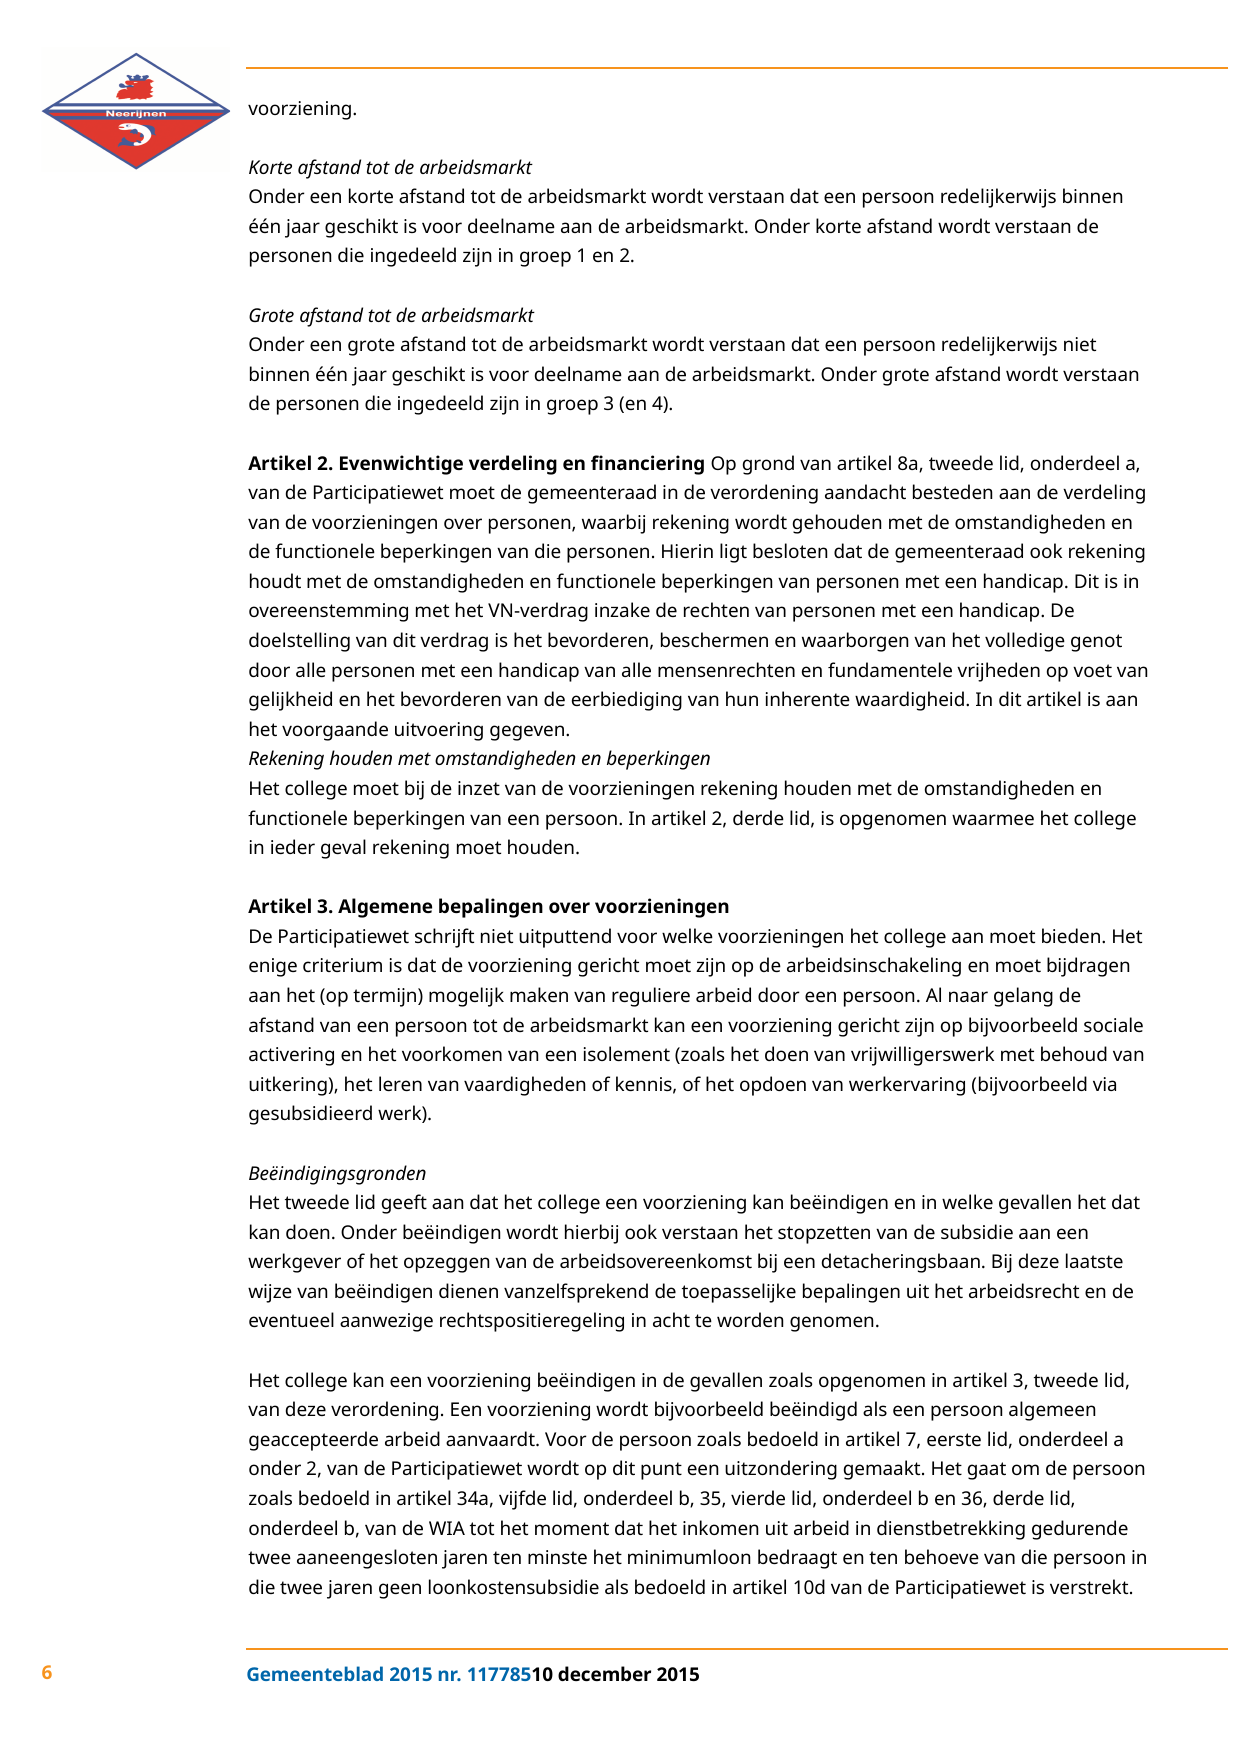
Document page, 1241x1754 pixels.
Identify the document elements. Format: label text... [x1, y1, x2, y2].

text Beëindigingsgronden [248, 1160, 1152, 1186]
text Het tweede lid geeft aan dat het college een voorziening kan beëindigen en in welke gevallen het dat kan doen. Onder beëindigen wordt hierbij ook verstaan het stopzetten van de subsidie aan een werkgever of het opzeggen van de arbeidsovereenkomst bij een detacheringsbaan. Bij deze laatste wijze van beëindigen dienen vanzelfsprekend de toepasselijke bepalingen uit het arbeidsrecht en de eventueel aanwezige rechtspositieregeling in acht te worden genomen. [248, 1189, 1152, 1333]
text Artikel 2. Evenwichtige verdeling en financiering Op grond van artikel 8a, tweede lid, onderdeel a, van de Participatiewet moet de gemeenteraad in de verordening aandacht besteden aan de verdeling van de voorzieningen over personen, waarbij rekening wordt gehouden met de omstandigheden en de functionele beperkingen van die personen. Hierin ligt besloten dat de gemeenteraad ook rekening houdt met de omstandigheden en functionele beperkingen van personen met een handicap. Dit is in overeenstemming met het VN-verdrag inzake de rechten van personen met een handicap. De doelstelling van dit verdrag is het bevorderen, beschermen en waarborgen van het volledige genot door alle personen met een handicap van alle mensenrechten en fundamentele vrijheden op voet van gelijkheid en het bevorderen van de eerbiediging van hun inherente waardigheid. In dit artikel is aan het voorgaande uitvoering gegeven. [248, 450, 1152, 742]
text Het college kan een voorziening beëindigen in de gevallen zoals opgenomen in artikel 3, tweede lid, van deze verordening. Een voorziening wordt bijvoorbeeld beëindigd als een persoon algemeen geaccepteerde arbeid aanvaardt. Voor de persoon zoals bedoeld in artikel 7, eerste lid, onderdeel a onder 2, van de Participatiewet wordt op dit punt een uitzondering gemaakt. Het gaat om de persoon zoals bedoeld in artikel 34a, vijfde lid, onderdeel b, 35, vierde lid, onderdeel b en 36, derde lid, onderdeel b, van de WIA tot het moment dat het inkomen uit arbeid in dienstbetrekking gedurende twee aaneengesloten jaren ten minste het minimumloon bedraagt en ten behoeve van die persoon in die twee jaren geen loonkostensubsidie als bedoeld in artikel 10d van de Participatiewet is verstrekt. [248, 1367, 1152, 1600]
text Het college moet bij de inzet van de voorzieningen rekening houden met de omstandigheden en functionele beperkingen van een persoon. In artikel 2, derde lid, is opgenomen waarmee het college in ieder geval rekening moet houden. [248, 775, 1152, 860]
text Korte afstand tot de arbeidsmarkt [248, 154, 1152, 180]
picture [41, 47, 231, 172]
text Grote afstand tot de arbeidsmarkt [248, 302, 1152, 328]
text Onder een korte afstand tot de arbeidsmarkt wordt verstaan dat een persoon redelijkerwijs binnen één jaar geschikt is voor deelname aan de arbeidsmarkt. Onder korte afstand wordt verstaan de personen die ingedeeld zijn in groep 1 en 2. [248, 183, 1152, 268]
text Artikel 3. Algemene bepalingen over voorzieningen [248, 893, 1152, 919]
text De Participatiewet schrijft niet uitputtend voor welke voorzieningen het college aan moet bieden. Het enige criterium is dat de voorziening gericht moet zijn op de arbeidsinschakeling en moet bijdragen aan het (op termijn) mogelijk maken van reguliere arbeid door een persoon. Al naar gelang de afstand van een persoon tot de arbeidsmarkt kan een voorziening gericht zijn op bijvoorbeeld sociale activering en het voorkomen van een isolement (zoals het doen van vrijwilligerswerk met behoud van uitkering), het leren van vaardigheden of kennis, of het opdoen van werkervaring (bijvoorbeeld via gesubsidieerd werk). [248, 923, 1152, 1126]
text voorziening. [248, 95, 1152, 121]
text Rekening houden met omstandigheden en beperkingen [248, 746, 1152, 771]
text Onder een grote afstand tot de arbeidsmarkt wordt verstaan dat een persoon redelijkerwijs niet binnen één jaar geschikt is voor deelname aan de arbeidsmarkt. Onder grote afstand wordt verstaan de personen die ingedeeld zijn in groep 3 (en 4). [248, 331, 1152, 416]
